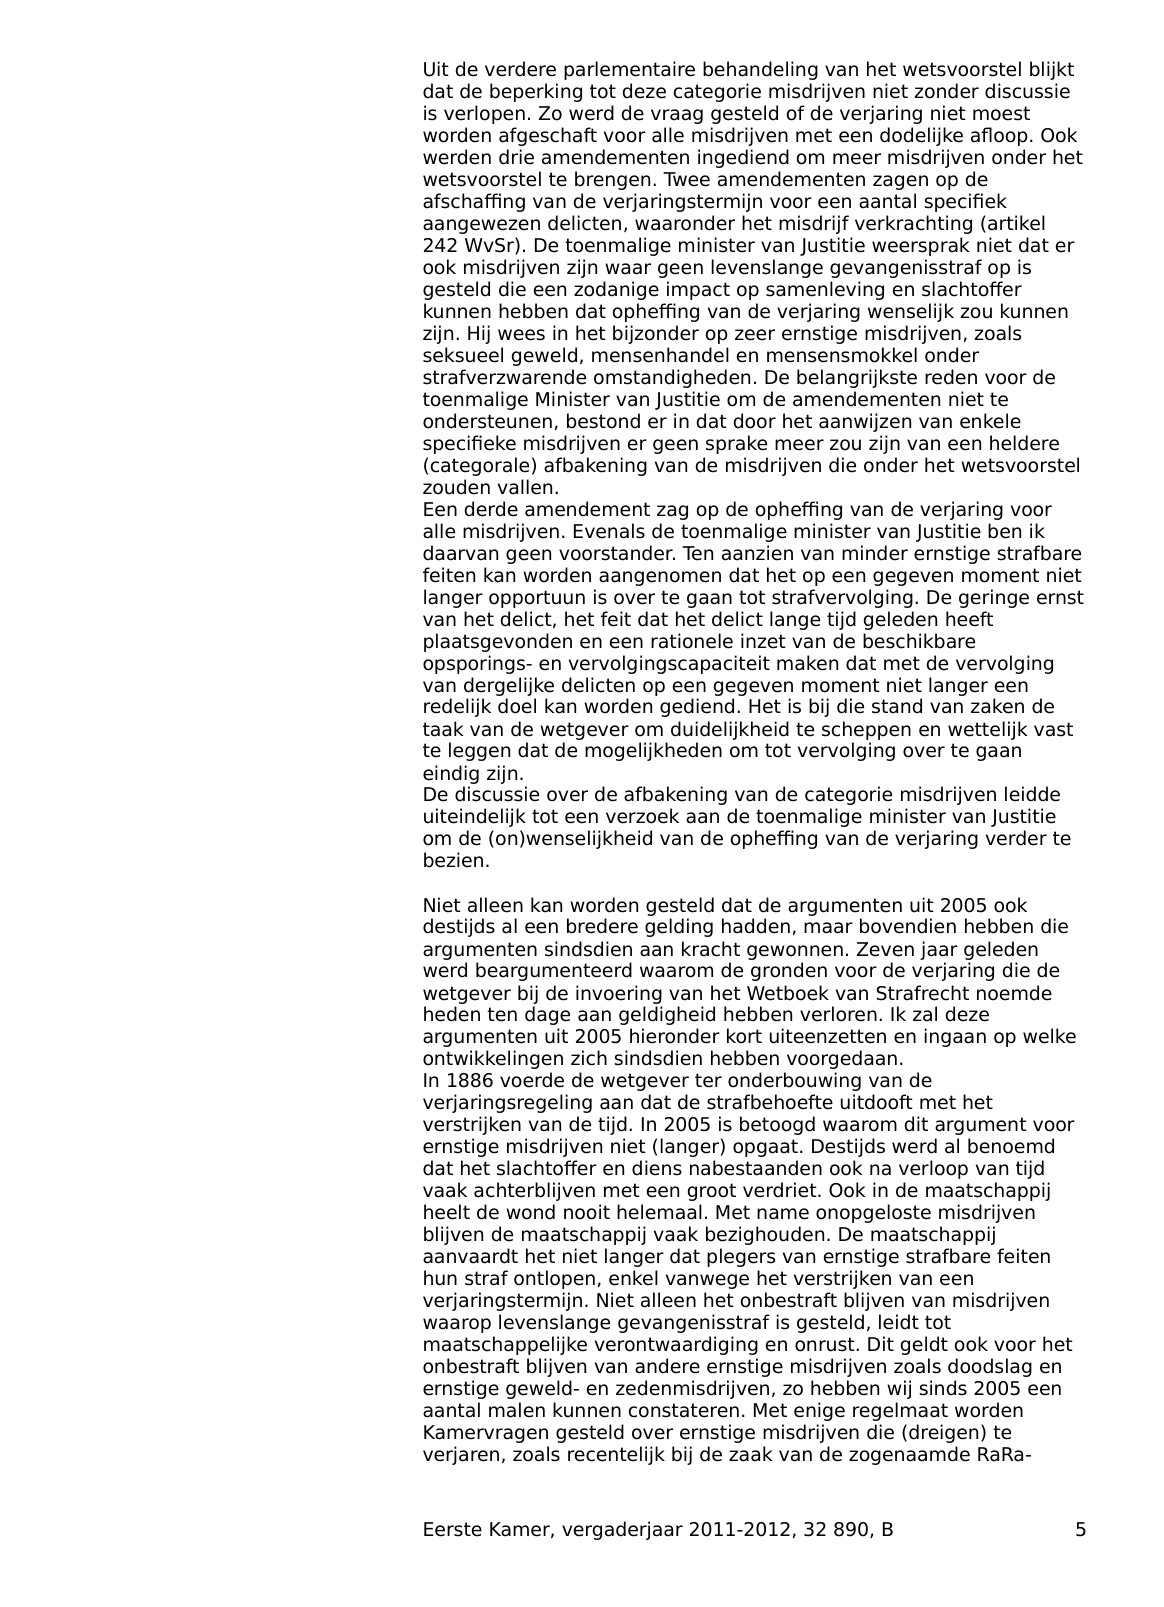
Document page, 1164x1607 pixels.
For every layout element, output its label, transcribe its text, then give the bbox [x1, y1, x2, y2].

text Uit de verdere parlementaire behandeling van het wetsvoorstel blijkt dat de beperking tot deze categorie misdrijven niet zonder discussie is verlopen. Zo werd de vraag gesteld of de verjaring niet moest worden afgeschaft voor alle misdrijven met een dodelijke afloop. Ook werden drie amendementen ingediend om meer misdrijven onder het wetsvoorstel te brengen. Twee amendementen zagen op de afschaffing van de verjaringstermijn voor een aantal specifiek aangewezen delicten, waaronder het misdrijf verkrachting (artikel 242 WvSr). De toenmalige minister van Justitie weersprak niet dat er ook misdrijven zijn waar geen levenslange gevangenisstraf op is gesteld die een zodanige impact op samenleving en slachtoffer kunnen hebben dat opheffing van de verjaring wenselijk zou kunnen zijn. Hij wees in het bijzonder op zeer ernstige misdrijven, zoals seksueel geweld, mensenhandel en mensensmokkel onder strafverzwarende omstandigheden. De belangrijkste reden voor de toenmalige Minister van Justitie om de amendementen niet te ondersteunen, bestond er in dat door het aanwijzen van enkele specifieke misdrijven er geen sprake meer zou zijn van een heldere (categorale) afbakening van de misdrijven die onder het wetsvoorstel zouden vallen. [422, 59, 1087, 499]
text De discussie over de afbakening van de categorie misdrijven leidde uiteindelijk tot een verzoek aan de toenmalige minister van Justitie om de (on)wenselijkheid van de opheffing van de verjaring verder te bezien. [422, 784, 1087, 872]
text In 1886 voerde de wetgever ter onderbouwing van de verjaringsregeling aan dat de strafbehoefte uitdooft met het verstrijken van de tijd. In 2005 is betoogd waarom dit argument voor ernstige misdrijven niet (langer) opgaat. Destijds werd al benoemd dat het slachtoffer en diens nabestaanden ook na verloop van tijd vaak achterblijven met een groot verdriet. Ook in de maatschappij heelt de wond nooit helemaal. Met name onopgeloste misdrijven blijven de maatschappij vaak bezighouden. De maatschappij aanvaardt het niet langer dat plegers van ernstige strafbare feiten hun straf ontlopen, enkel vanwege het verstrijken van een verjaringstermijn. Niet alleen het onbestraft blijven van misdrijven waarop levenslange gevangenisstraf is gesteld, leidt tot maatschappelijke verontwaardiging en onrust. Dit geldt ook voor het onbestraft blijven van andere ernstige misdrijven zoals doodslag en ernstige geweld- en zedenmisdrijven, zo hebben wij sinds 2005 een aantal malen kunnen constateren. Met enige regelmaat worden Kamervragen gesteld over ernstige misdrijven die (dreigen) te verjaren, zoals recentelijk bij de zaak van de zogenaamde RaRa- [422, 1070, 1087, 1466]
text Niet alleen kan worden gesteld dat de argumenten uit 2005 ook destijds al een bredere gelding hadden, maar bovendien hebben die argumenten sindsdien aan kracht gewonnen. Zeven jaar geleden werd beargumenteerd waarom de gronden voor de verjaring die de wetgever bij de invoering van het Wetboek van Strafrecht noemde heden ten dage aan geldigheid hebben verloren. Ik zal deze argumenten uit 2005 hieronder kort uiteenzetten en ingaan op welke ontwikkelingen zich sindsdien hebben voorgedaan. [422, 894, 1087, 1070]
text Een derde amendement zag op de opheffing van de verjaring voor alle misdrijven. Evenals de toenmalige minister van Justitie ben ik daarvan geen voorstander. Ten aanzien van minder ernstige strafbare feiten kan worden aangenomen dat het op een gegeven moment niet langer opportuun is over te gaan tot strafvervolging. De geringe ernst van het delict, het feit dat het delict lange tijd geleden heeft plaatsgevonden en een rationele inzet van de beschikbare opsporings- en vervolgingscapaciteit maken dat met de vervolging van dergelijke delicten op een gegeven moment niet langer een redelijk doel kan worden gediend. Het is bij die stand van zaken de taak van de wetgever om duidelijkheid te scheppen en wettelijk vast te leggen dat de mogelijkheden om tot vervolging over te gaan eindig zijn. [422, 499, 1087, 784]
